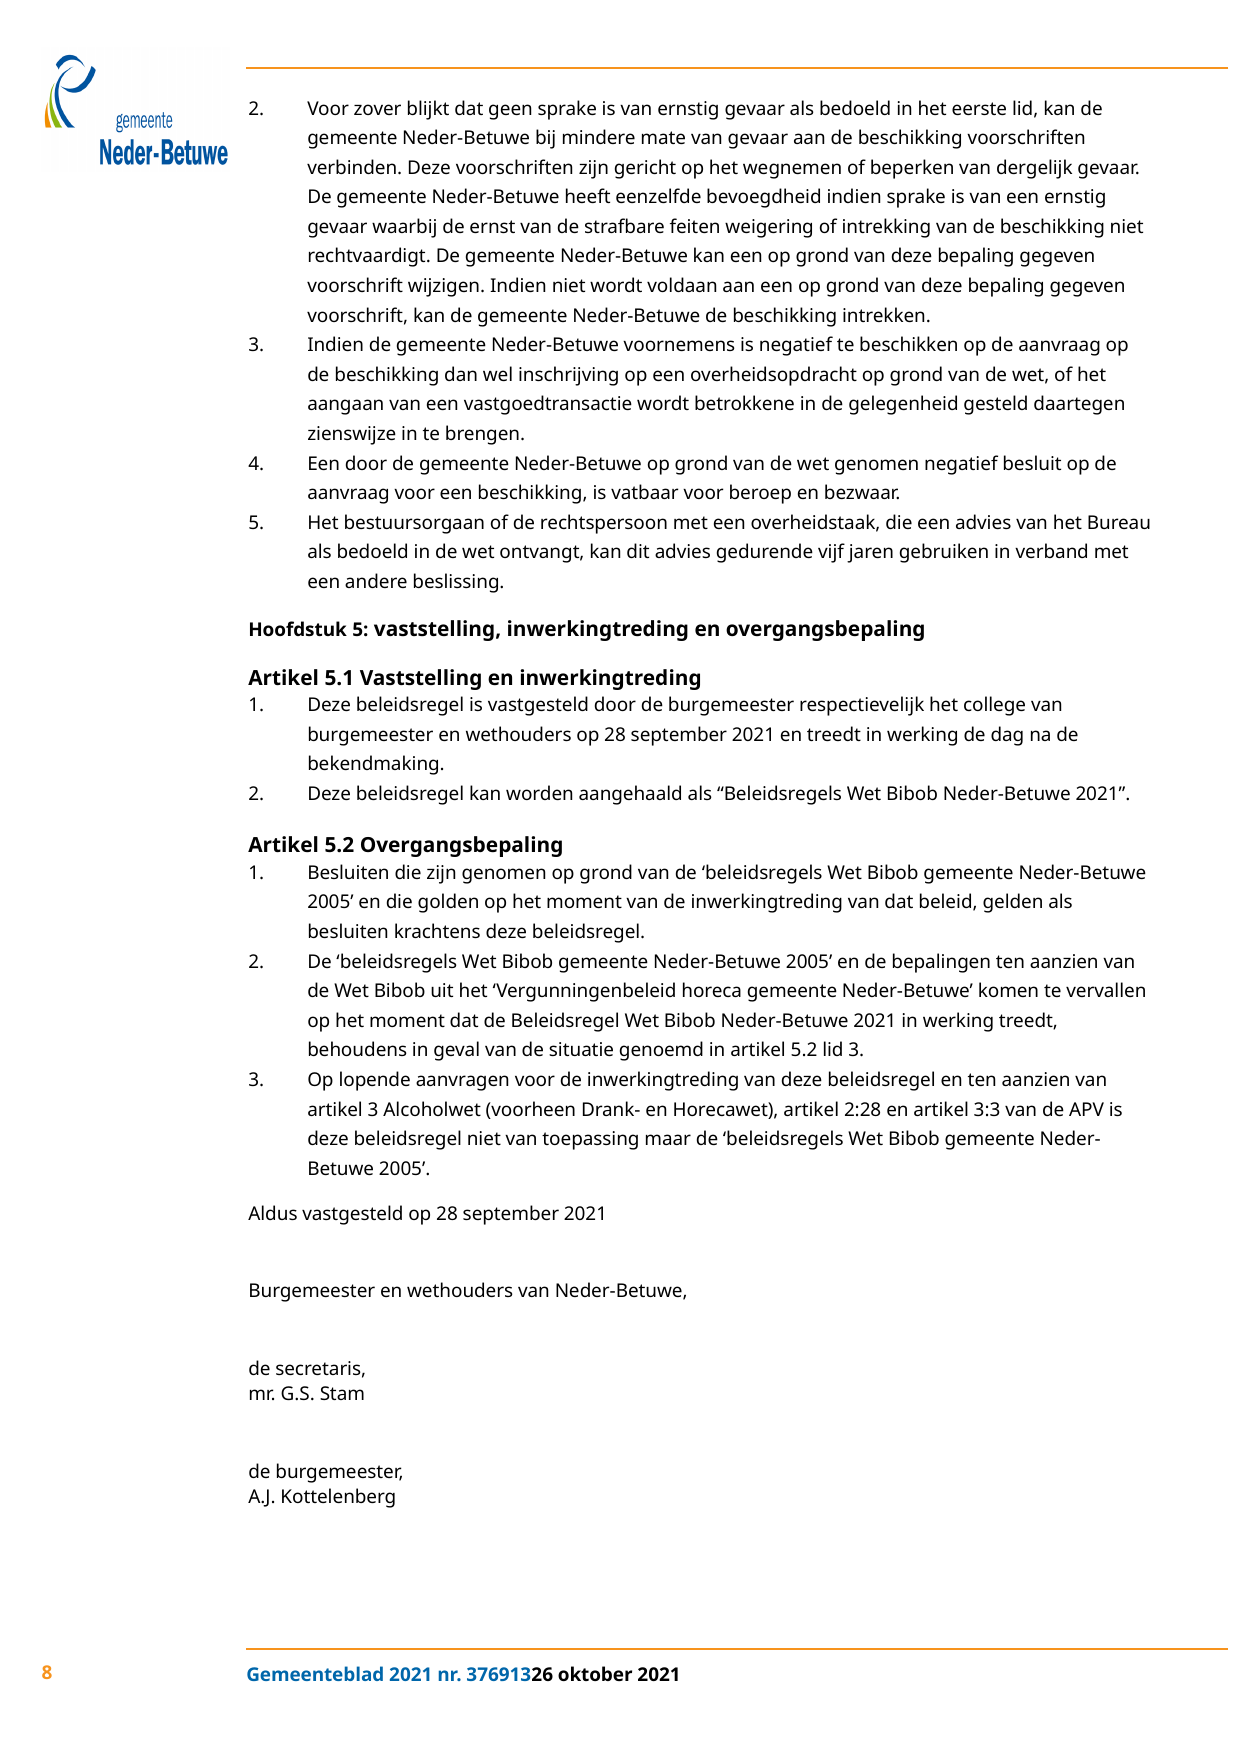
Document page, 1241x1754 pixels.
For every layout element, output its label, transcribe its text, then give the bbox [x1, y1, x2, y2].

list Deze beleidsregel is vastgesteld door de burgemeester respectievelijk het college van burgemeester en wethouders op 28 september 2021 en treedt in werking de dag na de bekendmaking. [248, 691, 1152, 776]
text Hoofdstuk 5: vaststelling, inwerkingtreding en overgangsbepaling [248, 614, 1152, 642]
list Voor zover blijkt dat geen sprake is van ernstig gevaar als bedoeld in het eerste lid, kan de gemeente Neder-Betuwe bij mindere mate van gevaar aan de beschikking voorschriften verbinden. Deze voorschriften zijn gericht op het wegnemen of beperken van dergelijk gevaar. De gemeente Neder-Betuwe heeft eenzelfde bevoegdheid indien sprake is van een ernstig gevaar waarbij de ernst van de strafbare feiten weigering of intrekking van de beschikking niet rechtvaardigt. De gemeente Neder-Betuwe kan een op grond van deze bepaling gegeven voorschrift wijzigen. Indien niet wordt voldaan aan een op grond van deze bepaling gegeven voorschrift, kan de gemeente Neder-Betuwe de beschikking intrekken. [248, 95, 1152, 328]
text A.J. Kottelenberg [248, 1483, 1152, 1509]
text mr. G.S. Stam [248, 1381, 1152, 1406]
text de secretaris, [248, 1355, 1152, 1381]
text Burgemeester en wethouders van Neder-Betuwe, [248, 1278, 1152, 1303]
list De ‘beleidsregels Wet Bibob gemeente Neder-Betuwe 2005’ en de bepalingen ten aanzien van de Wet Bibob uit het ‘Vergunningenbeleid horeca gemeente Neder-Betuwe’ komen te vervallen op het moment dat de Beleidsregel Wet Bibob Neder-Betuwe 2021 in werking treedt, behoudens in geval van de situatie genoemd in artikel 5.2 lid 3. [248, 948, 1152, 1062]
picture [41, 47, 231, 172]
list Deze beleidsregel kan worden aangehaald als “Beleidsregels Wet Bibob Neder-Betuwe 2021”. [248, 780, 1152, 806]
list Een door de gemeente Neder-Betuwe op grond van de wet genomen negatief besluit op de aanvraag voor een beschikking, is vatbaar voor beroep en bezwaar. [248, 450, 1152, 505]
text Artikel 5.2 Overgangsbepaling [248, 831, 1152, 859]
list Het bestuursorgaan of de rechtspersoon met een overheidstaak, die een advies van het Bureau als bedoeld in de wet ontvangt, kan dit advies gedurende vijf jaren gebruiken in verband met een andere beslissing. [248, 509, 1152, 594]
text Artikel 5.1 Vaststelling en inwerkingtreding [248, 663, 1152, 691]
list Op lopende aanvragen voor de inwerkingtreding van deze beleidsregel en ten aanzien van artikel 3 Alcoholwet (voorheen Drank- en Horecawet), artikel 2:28 en artikel 3:3 van de APV is deze beleidsregel niet van toepassing maar de ‘beleidsregels Wet Bibob gemeente Neder-Betuwe 2005’. [248, 1066, 1152, 1181]
list Indien de gemeente Neder-Betuwe voornemens is negatief te beschikken op de aanvraag op de beschikking dan wel inschrijving op een overheidsopdracht op grond van de wet, of het aangaan van een vastgoedtransactie wordt betrokkene in de gelegenheid gesteld daartegen zienswijze in te brengen. [248, 331, 1152, 446]
text de burgemeester, [248, 1458, 1152, 1483]
list Besluiten die zijn genomen op grond van de ‘beleidsregels Wet Bibob gemeente Neder-Betuwe 2005’ en die golden op het moment van de inwerkingtreding van dat beleid, gelden als besluiten krachtens deze beleidsregel. [248, 859, 1152, 944]
text Aldus vastgesteld op 28 september 2021 [248, 1201, 1152, 1226]
